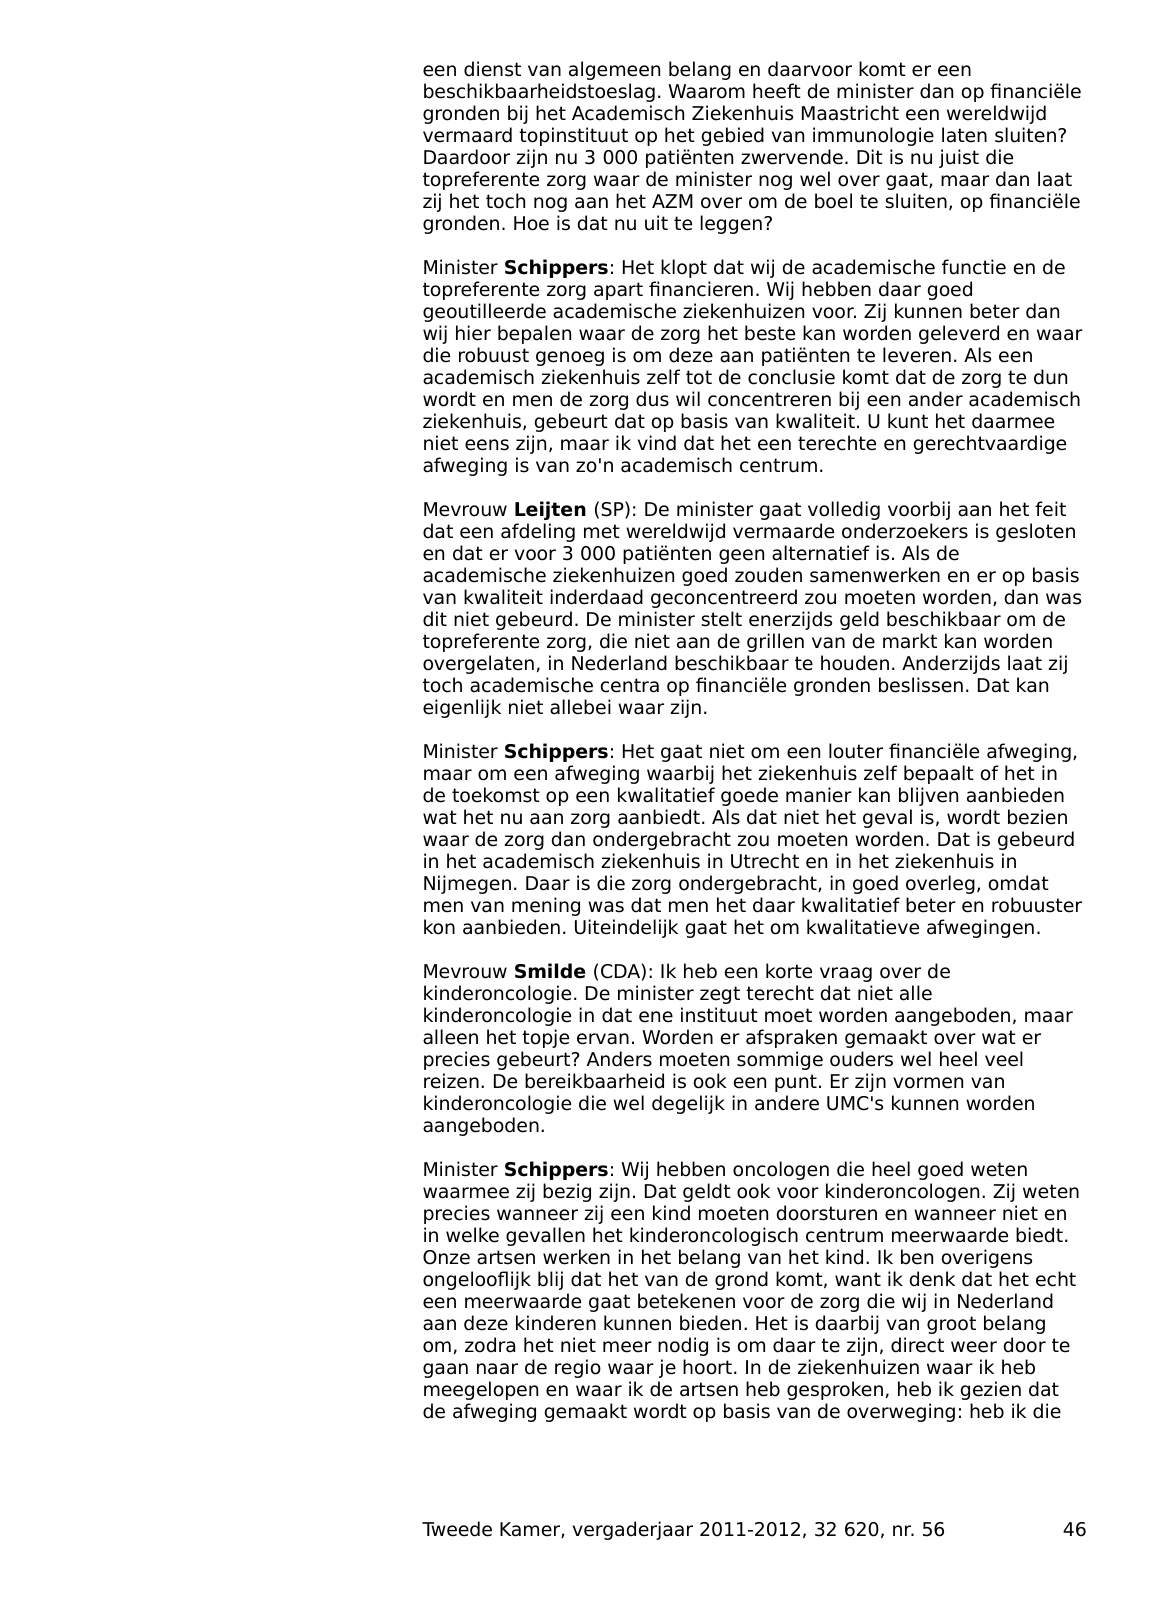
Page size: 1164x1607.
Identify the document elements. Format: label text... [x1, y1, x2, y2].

text Mevrouw Leijten (SP): De minister gaat volledig voorbij aan het feit dat een afdeling met wereldwijd vermaarde onderzoekers is gesloten en dat er voor 3 000 patiënten geen alternatief is. Als de academische ziekenhuizen goed zouden samenwerken en er op basis van kwaliteit inderdaad geconcentreerd zou moeten worden, dan was dit niet gebeurd. De minister stelt enerzijds geld beschikbaar om de topreferente zorg, die niet aan de grillen van de markt kan worden overgelaten, in Nederland beschikbaar te houden. Anderzijds laat zij toch academische centra op financiële gronden beslissen. Dat kan eigenlijk niet allebei waar zijn. [422, 499, 1087, 719]
text Minister Schippers: Het gaat niet om een louter financiële afweging, maar om een afweging waarbij het ziekenhuis zelf bepaalt of het in de toekomst op een kwalitatief goede manier kan blijven aanbieden wat het nu aan zorg aanbiedt. Als dat niet het geval is, wordt bezien waar de zorg dan ondergebracht zou moeten worden. Dat is gebeurd in het academisch ziekenhuis in Utrecht en in het ziekenhuis in Nijmegen. Daar is die zorg ondergebracht, in goed overleg, omdat men van mening was dat men het daar kwalitatief beter en robuuster kon aanbieden. Uiteindelijk gaat het om kwalitatieve afwegingen. [422, 741, 1087, 939]
text een dienst van algemeen belang en daarvoor komt er een beschikbaarheidstoeslag. Waarom heeft de minister dan op financiële gronden bij het Academisch Ziekenhuis Maastricht een wereldwijd vermaard topinstituut op het gebied van immunologie laten sluiten? Daardoor zijn nu 3 000 patiënten zwervende. Dit is nu juist die topreferente zorg waar de minister nog wel over gaat, maar dan laat zij het toch nog aan het AZM over om de boel te sluiten, op financiële gronden. Hoe is dat nu uit te leggen? [422, 59, 1087, 235]
text Minister Schippers: Wij hebben oncologen die heel goed weten waarmee zij bezig zijn. Dat geldt ook voor kinderoncologen. Zij weten precies wanneer zij een kind moeten doorsturen en wanneer niet en in welke gevallen het kinderoncologisch centrum meerwaarde biedt. Onze artsen werken in het belang van het kind. Ik ben overigens ongelooflijk blij dat het van de grond komt, want ik denk dat het echt een meerwaarde gaat betekenen voor de zorg die wij in Nederland aan deze kinderen kunnen bieden. Het is daarbij van groot belang om, zodra het niet meer nodig is om daar te zijn, direct weer door te gaan naar de regio waar je hoort. In de ziekenhuizen waar ik heb meegelopen en waar ik de artsen heb gesproken, heb ik gezien dat de afweging gemaakt wordt op basis van de overweging: heb ik die [422, 1159, 1087, 1423]
text Mevrouw Smilde (CDA): Ik heb een korte vraag over de kinderoncologie. De minister zegt terecht dat niet alle kinderoncologie in dat ene instituut moet worden aangeboden, maar alleen het topje ervan. Worden er afspraken gemaakt over wat er precies gebeurt? Anders moeten sommige ouders wel heel veel reizen. De bereikbaarheid is ook een punt. Er zijn vormen van kinderoncologie die wel degelijk in andere UMC's kunnen worden aangeboden. [422, 961, 1087, 1137]
text Minister Schippers: Het klopt dat wij de academische functie en de topreferente zorg apart financieren. Wij hebben daar goed geoutilleerde academische ziekenhuizen voor. Zij kunnen beter dan wij hier bepalen waar de zorg het beste kan worden geleverd en waar die robuust genoeg is om deze aan patiënten te leveren. Als een academisch ziekenhuis zelf tot de conclusie komt dat de zorg te dun wordt en men de zorg dus wil concentreren bij een ander academisch ziekenhuis, gebeurt dat op basis van kwaliteit. U kunt het daarmee niet eens zijn, maar ik vind dat het een terechte en gerechtvaardige afweging is van zo'n academisch centrum. [422, 257, 1087, 477]
